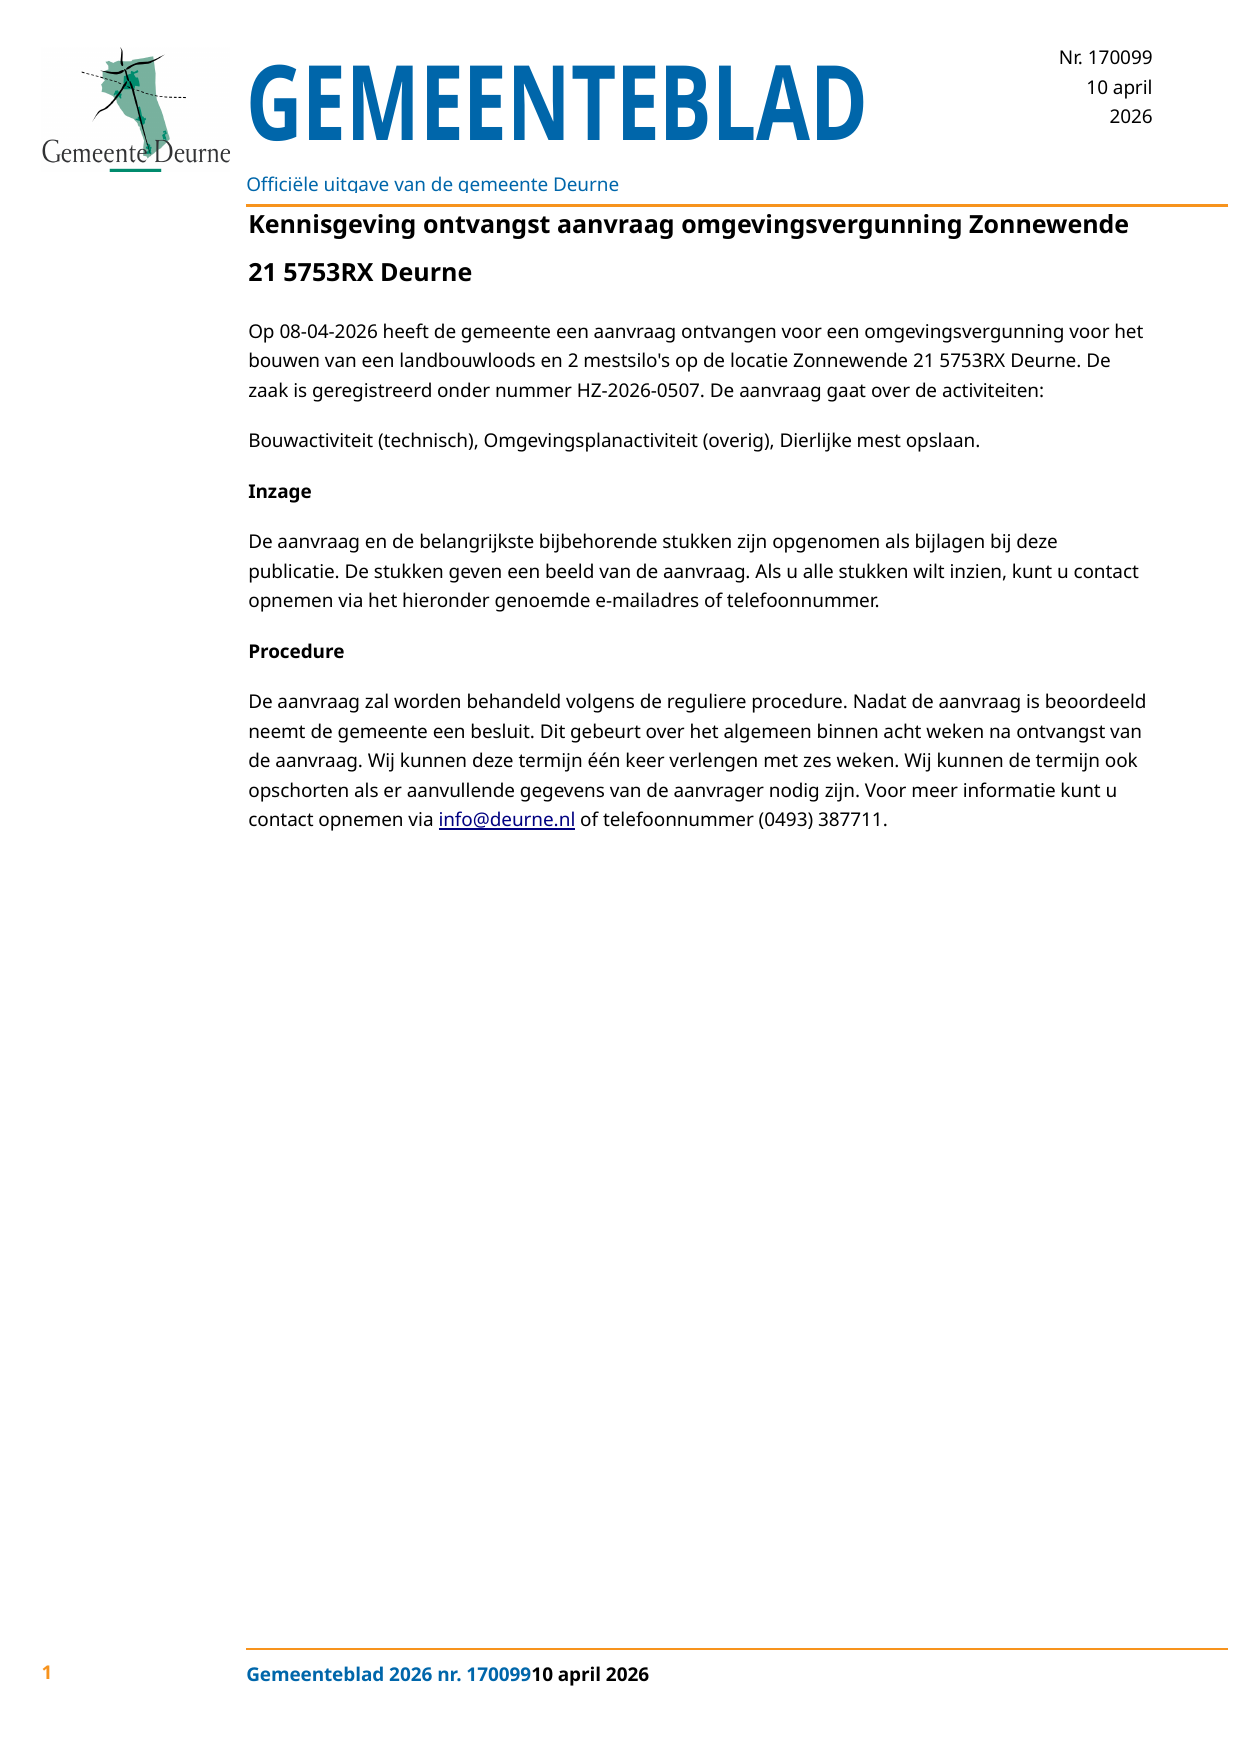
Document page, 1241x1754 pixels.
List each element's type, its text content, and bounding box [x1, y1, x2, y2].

picture [41, 47, 231, 172]
text Kennisgeving ontvangst aanvraag omgevingsvergunning Zonnewende 21 5753RX Deurne [248, 207, 1152, 288]
text De aanvraag zal worden behandeld volgens de reguliere procedure. Nadat de aanvraag is beoordeeld neemt de gemeente een besluit. Dit gebeurt over het algemeen binnen acht weken na ontvangst van de aanvraag. Wij kunnen deze termijn één keer verlengen met zes weken. Wij kunnen de termijn ook opschorten als er aanvullende gegevens van de aanvrager nodig zijn. Voor meer informatie kunt u contact opnemen via info@deurne.nl of telefoonnummer (0493) 387711. [248, 688, 1152, 832]
text Bouwactiviteit (technisch), Omgevingsplanactiviteit (overig), Dierlijke mest opslaan. [248, 427, 1152, 453]
text Procedure [248, 638, 1152, 664]
text De aanvraag en de belangrijkste bijbehorende stukken zijn opgenomen als bijlagen bij deze publicatie. De stukken geven een beeld van de aanvraag. Als u alle stukken wilt inzien, kunt u contact opnemen via het hieronder genoemde e-mailadres of telefoonnummer. [248, 528, 1152, 613]
text Inzage [248, 478, 1152, 504]
text Op 08-04-2026 heeft de gemeente een aanvraag ontvangen voor een omgevingsvergunning voor het bouwen van een landbouwloods en 2 mestsilo's op de locatie Zonnewende 21 5753RX Deurne. De zaak is geregistreerd onder nummer HZ-2026-0507. De aanvraag gaat over de activiteiten: [248, 318, 1152, 403]
